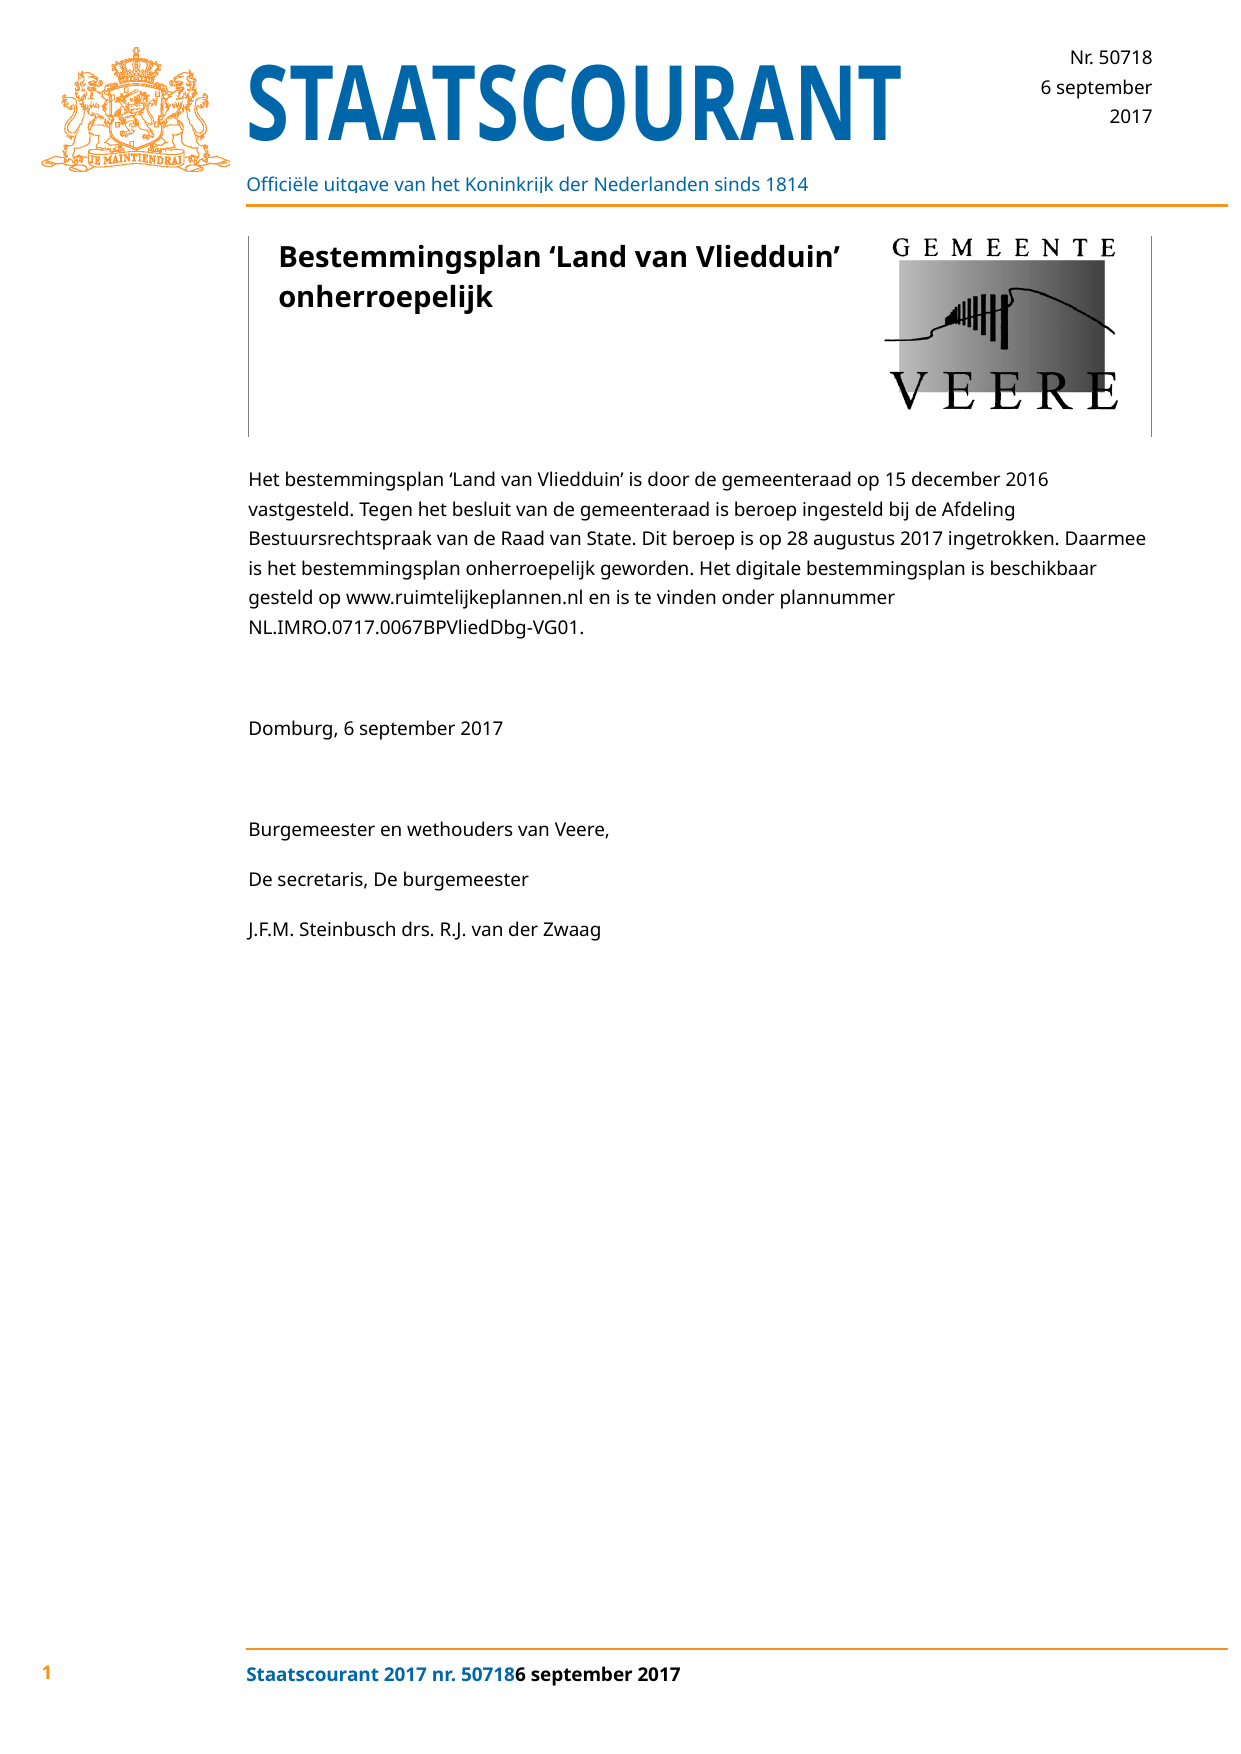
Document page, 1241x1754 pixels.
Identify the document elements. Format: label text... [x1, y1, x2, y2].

text Burgemeester en wethouders van Veere, [248, 816, 1152, 842]
table_header Bestemmingsplan ‘Land van Vliedduin’ onherroepelijk [249, 236, 850, 437]
text Het bestemmingsplan ‘Land van Vliedduin’ is door de gemeenteraad op 15 december 2016 vastgesteld. Tegen het besluit van de gemeenteraad is beroep ingesteld bij de Afdeling Bestuursrechtspraak van de Raad van State. Dit beroep is op 28 augustus 2017 ingetrokken. Daarmee is het bestemmingsplan onherroepelijk geworden. Het digitale bestemmingsplan is beschikbaar gesteld op www.ruimtelijkeplannen.nl en is te vinden onder plannummer NL.IMRO.0717.0067BPVliedDbg-VG01. [248, 466, 1152, 640]
text Domburg, 6 september 2017 [248, 715, 1152, 741]
table_header [850, 236, 1151, 437]
picture [882, 236, 1119, 411]
picture [41, 47, 231, 172]
text J.F.M. Steinbusch drs. R.J. van der Zwaag [248, 917, 1152, 942]
text De secretaris, De burgemeester [248, 866, 1152, 892]
